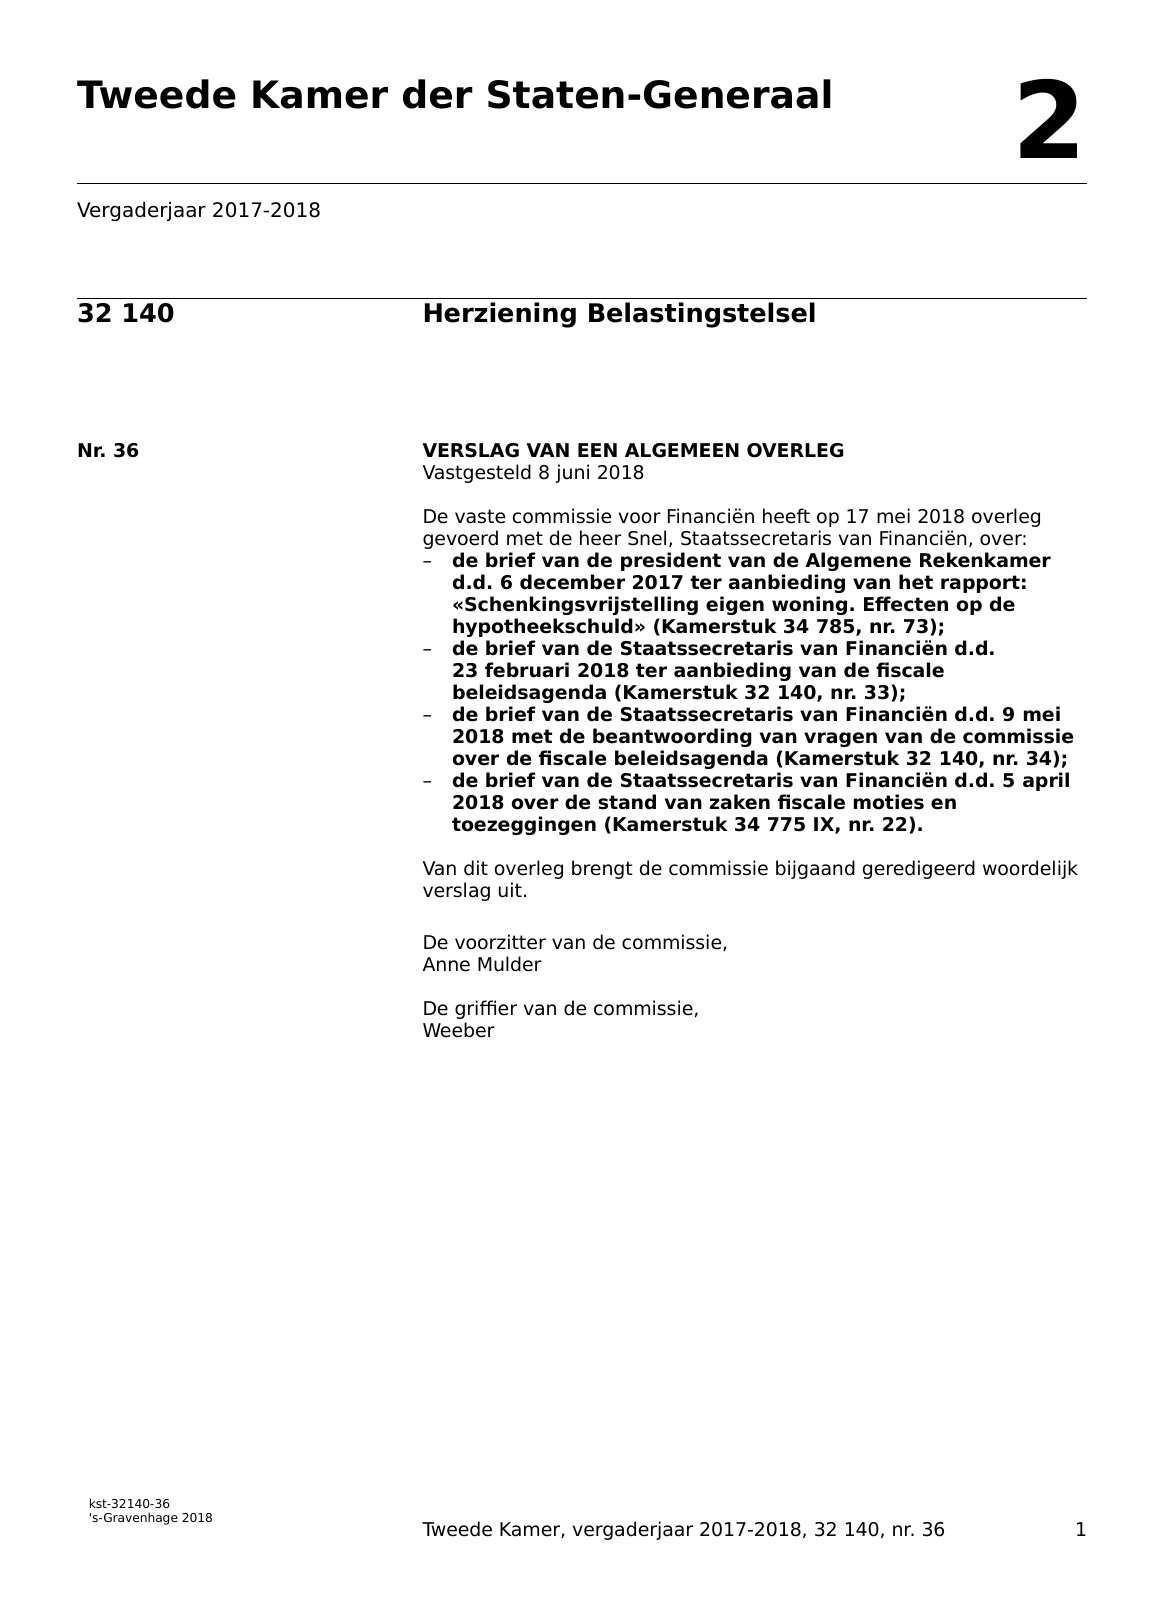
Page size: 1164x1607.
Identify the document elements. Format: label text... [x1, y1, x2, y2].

text De voorzitter van de commissie, Anne Mulder [422, 932, 1087, 976]
text – de brief van de president van de Algemene Rekenkamer d.d. 6 december 2017 ter aanbieding van het rapport: «Schenkingsvrijstelling eigen woning. Effecten op de hypotheekschuld» (Kamerstuk 34 785, nr. 73); [422, 550, 1087, 638]
table_cell Vergaderjaar 2017-2018 [77, 184, 1087, 298]
text – de brief van de Staatssecretaris van Financiën d.d. 23 februari 2018 ter aanbieding van de fiscale beleidsagenda (Kamerstuk 32 140, nr. 33); [422, 638, 1087, 704]
text De griffier van de commissie, Weeber [422, 998, 1087, 1042]
text Van dit overleg brengt de commissie bijgaand geredigeerd woordelijk verslag uit. [422, 858, 1087, 902]
text De vaste commissie voor Financiën heeft op 17 mei 2018 overleg gevoerd met de heer Snel, Staatssecretaris van Financiën, over: [422, 506, 1087, 550]
text kst-32140-36 [88, 1497, 323, 1511]
table_header Tweede Kamer der Staten-Generaal [77, 59, 886, 183]
table_header 2 [886, 59, 1087, 183]
text Vastgesteld 8 juni 2018 [422, 462, 1087, 484]
subtitle 32 140 Herziening Belastingstelsel [77, 299, 1087, 329]
text – de brief van de Staatssecretaris van Financiën d.d. 9 mei 2018 met de beantwoording van vragen van de commissie over de fiscale beleidsagenda (Kamerstuk 32 140, nr. 34); [422, 704, 1087, 769]
text – de brief van de Staatssecretaris van Financiën d.d. 5 april 2018 over de stand van zaken fiscale moties en toezeggingen (Kamerstuk 34 775 IX, nr. 22). [422, 769, 1087, 836]
text 's-Gravenhage 2018 [88, 1511, 323, 1525]
subtitle Nr. 36 VERSLAG VAN EEN ALGEMEEN OVERLEG [77, 440, 1087, 462]
